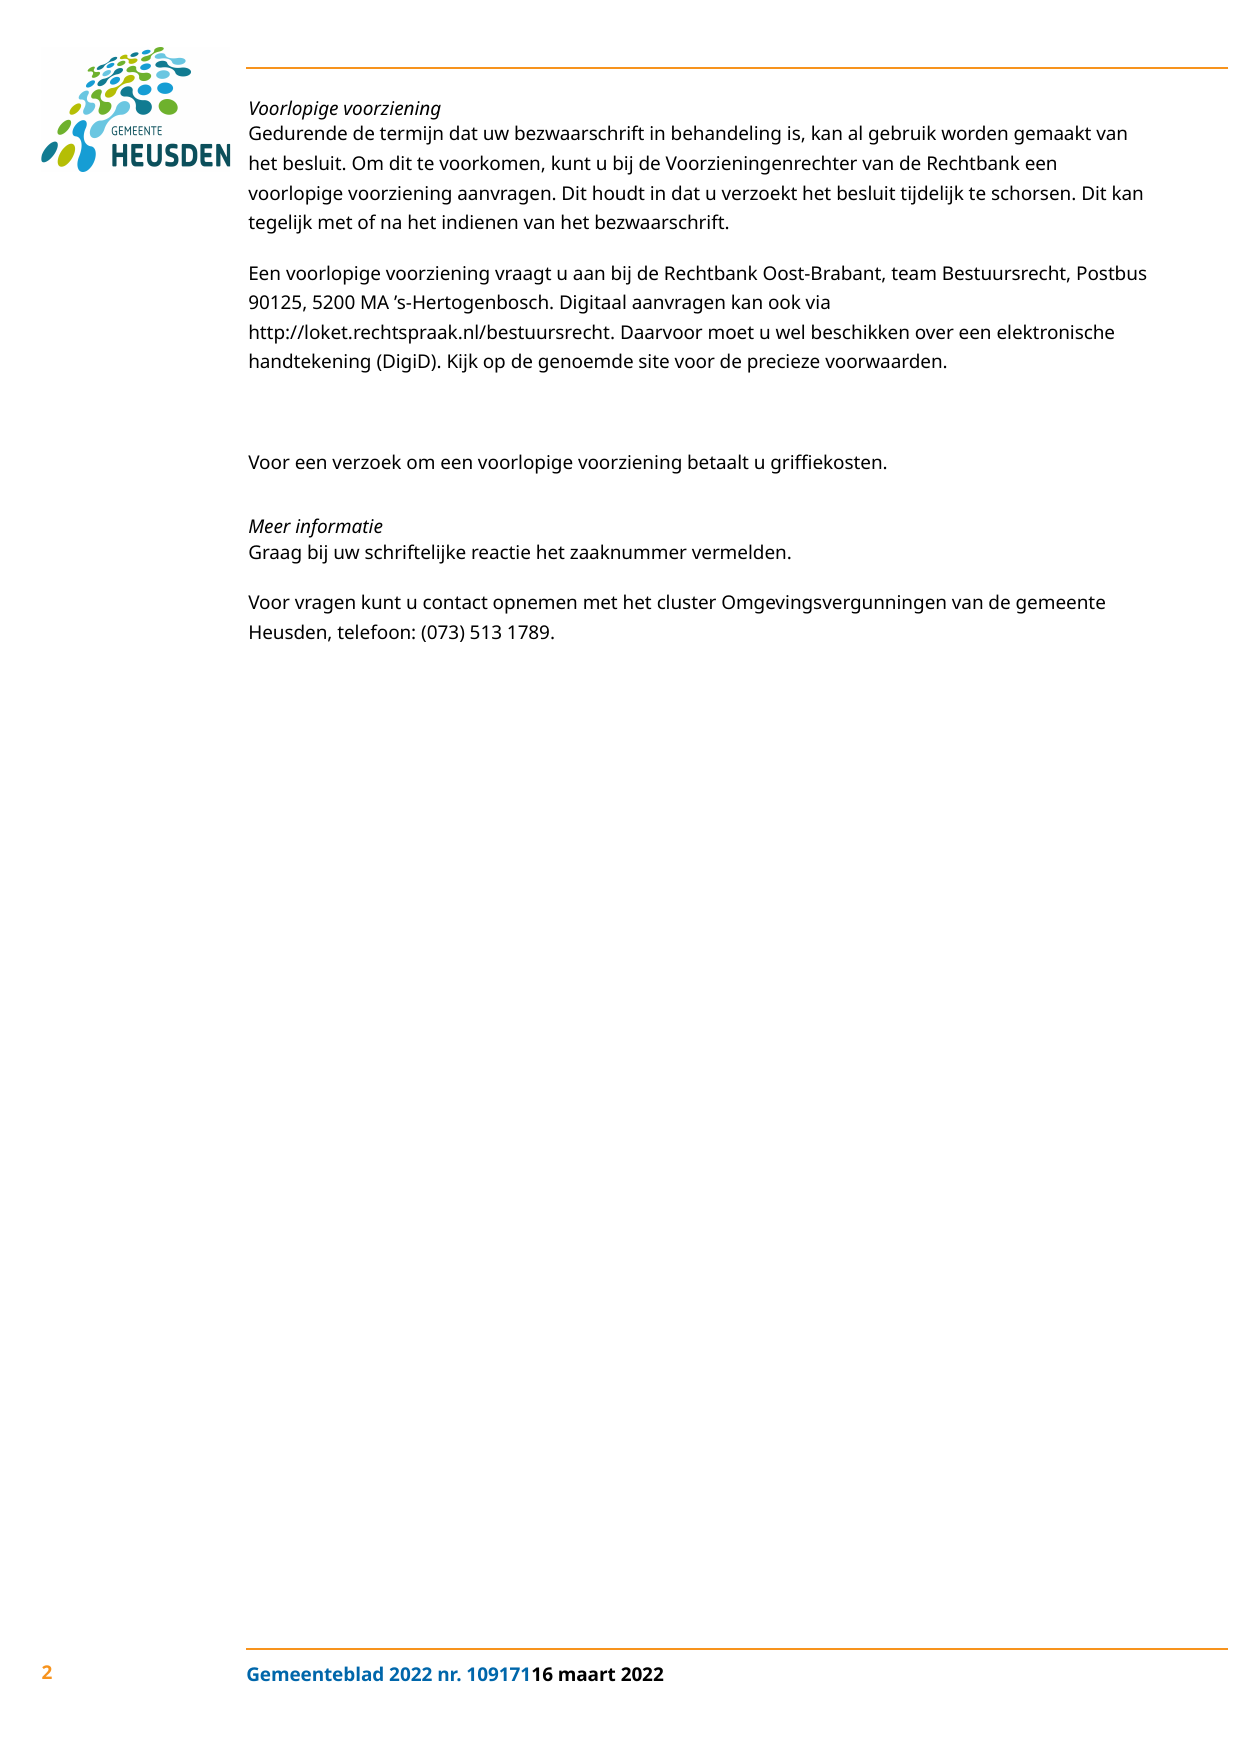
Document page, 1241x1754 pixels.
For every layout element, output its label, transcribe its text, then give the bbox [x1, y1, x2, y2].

text Gedurende de termijn dat uw bezwaarschrift in behandeling is, kan al gebruik worden gemaakt van het besluit. Om dit te voorkomen, kunt u bij de Voorzieningenrechter van de Rechtbank een voorlopige voorziening aanvragen. Dit houdt in dat u verzoekt het besluit tijdelijk te schorsen. Dit kan tegelijk met of na het indienen van het bezwaarschrift. [248, 121, 1152, 235]
text Meer informatie [248, 513, 1152, 539]
text Voor een verzoek om een voorlopige voorziening betaalt u griffiekosten. [248, 449, 1152, 475]
text Een voorlopige voorziening vraagt u aan bij de Rechtbank Oost-Brabant, team Bestuursrecht, Postbus 90125, 5200 MA ’s-Hertogenbosch. Digitaal aanvragen kan ook via http://loket.rechtspraak.nl/bestuursrecht. Daarvoor moet u wel beschikken over een elektronische handtekening (DigiD). Kijk op de genoemde site voor de precieze voorwaarden. [248, 260, 1152, 374]
text Voorlopige voorziening [248, 95, 1152, 121]
picture [41, 47, 231, 172]
text Voor vragen kunt u contact opnemen met het cluster Omgevingsvergunningen van de gemeente Heusden, telefoon: (073) 513 1789. [248, 589, 1152, 645]
text Graag bij uw schriftelijke reactie het zaaknummer vermelden. [248, 539, 1152, 565]
